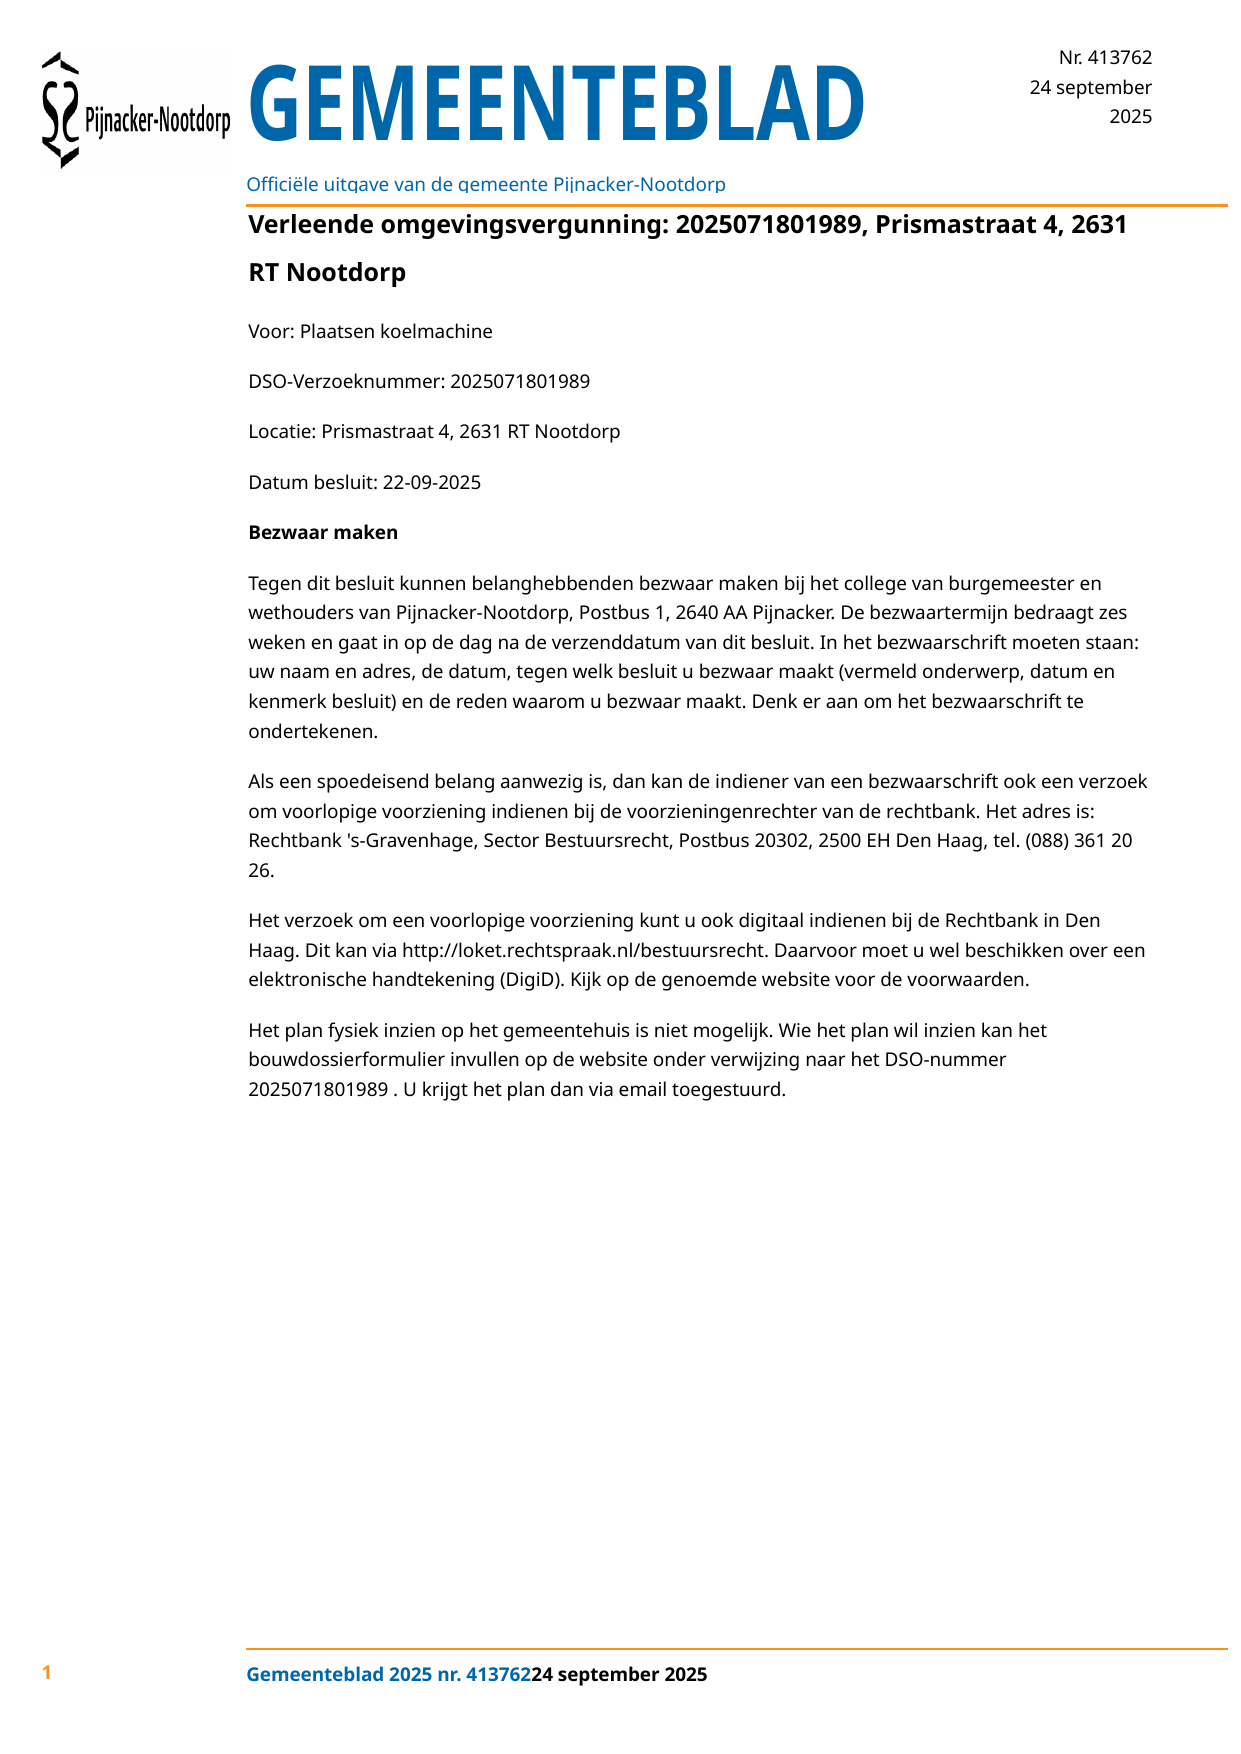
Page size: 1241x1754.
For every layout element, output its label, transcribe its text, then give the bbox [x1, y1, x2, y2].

text Voor: Plaatsen koelmachine [248, 318, 1152, 344]
text Als een spoedeisend belang aanwezig is, dan kan de indiener van een bezwaarschrift ook een verzoek om voorlopige voorziening indienen bij de voorzieningenrechter van de rechtbank. Het adres is: Rechtbank 's-Gravenhage, Sector Bestuursrecht, Postbus 20302, 2500 EH Den Haag, tel. (088) 361 20 26. [248, 768, 1152, 883]
text Verleende omgevingsvergunning: 2025071801989, Prismastraat 4, 2631 RT Nootdorp [248, 207, 1152, 288]
text Datum besluit: 22-09-2025 [248, 469, 1152, 495]
text Tegen dit besluit kunnen belanghebbenden bezwaar maken bij het college van burgemeester en wethouders van Pijnacker-Nootdorp, Postbus 1, 2640 AA Pijnacker. De bezwaartermijn bedraagt zes weken en gaat in op de dag na de verzenddatum van dit besluit. In het bezwaarschrift moeten staan: uw naam en adres, de datum, tegen welk besluit u bezwaar maakt (vermeld onderwerp, datum en kenmerk besluit) en de reden waarom u bezwaar maakt. Denk er aan om het bezwaarschrift te ondertekenen. [248, 570, 1152, 744]
text Het plan fysiek inzien op het gemeentehuis is niet mogelijk. Wie het plan wil inzien kan het bouwdossierformulier invullen op de website onder verwijzing naar het DSO-nummer 2025071801989 . U krijgt het plan dan via email toegestuurd. [248, 1017, 1152, 1102]
text DSO-Verzoeknummer: 2025071801989 [248, 368, 1152, 394]
picture [41, 47, 231, 172]
text Locatie: Prismastraat 4, 2631 RT Nootdorp [248, 419, 1152, 444]
text Bezwaar maken [248, 519, 1152, 545]
text Het verzoek om een voorlopige voorziening kunt u ook digitaal indienen bij de Rechtbank in Den Haag. Dit kan via http://loket.rechtspraak.nl/bestuursrecht. Daarvoor moet u wel beschikken over een elektronische handtekening (DigiD). Kijk op de genoemde website voor de voorwaarden. [248, 907, 1152, 992]
